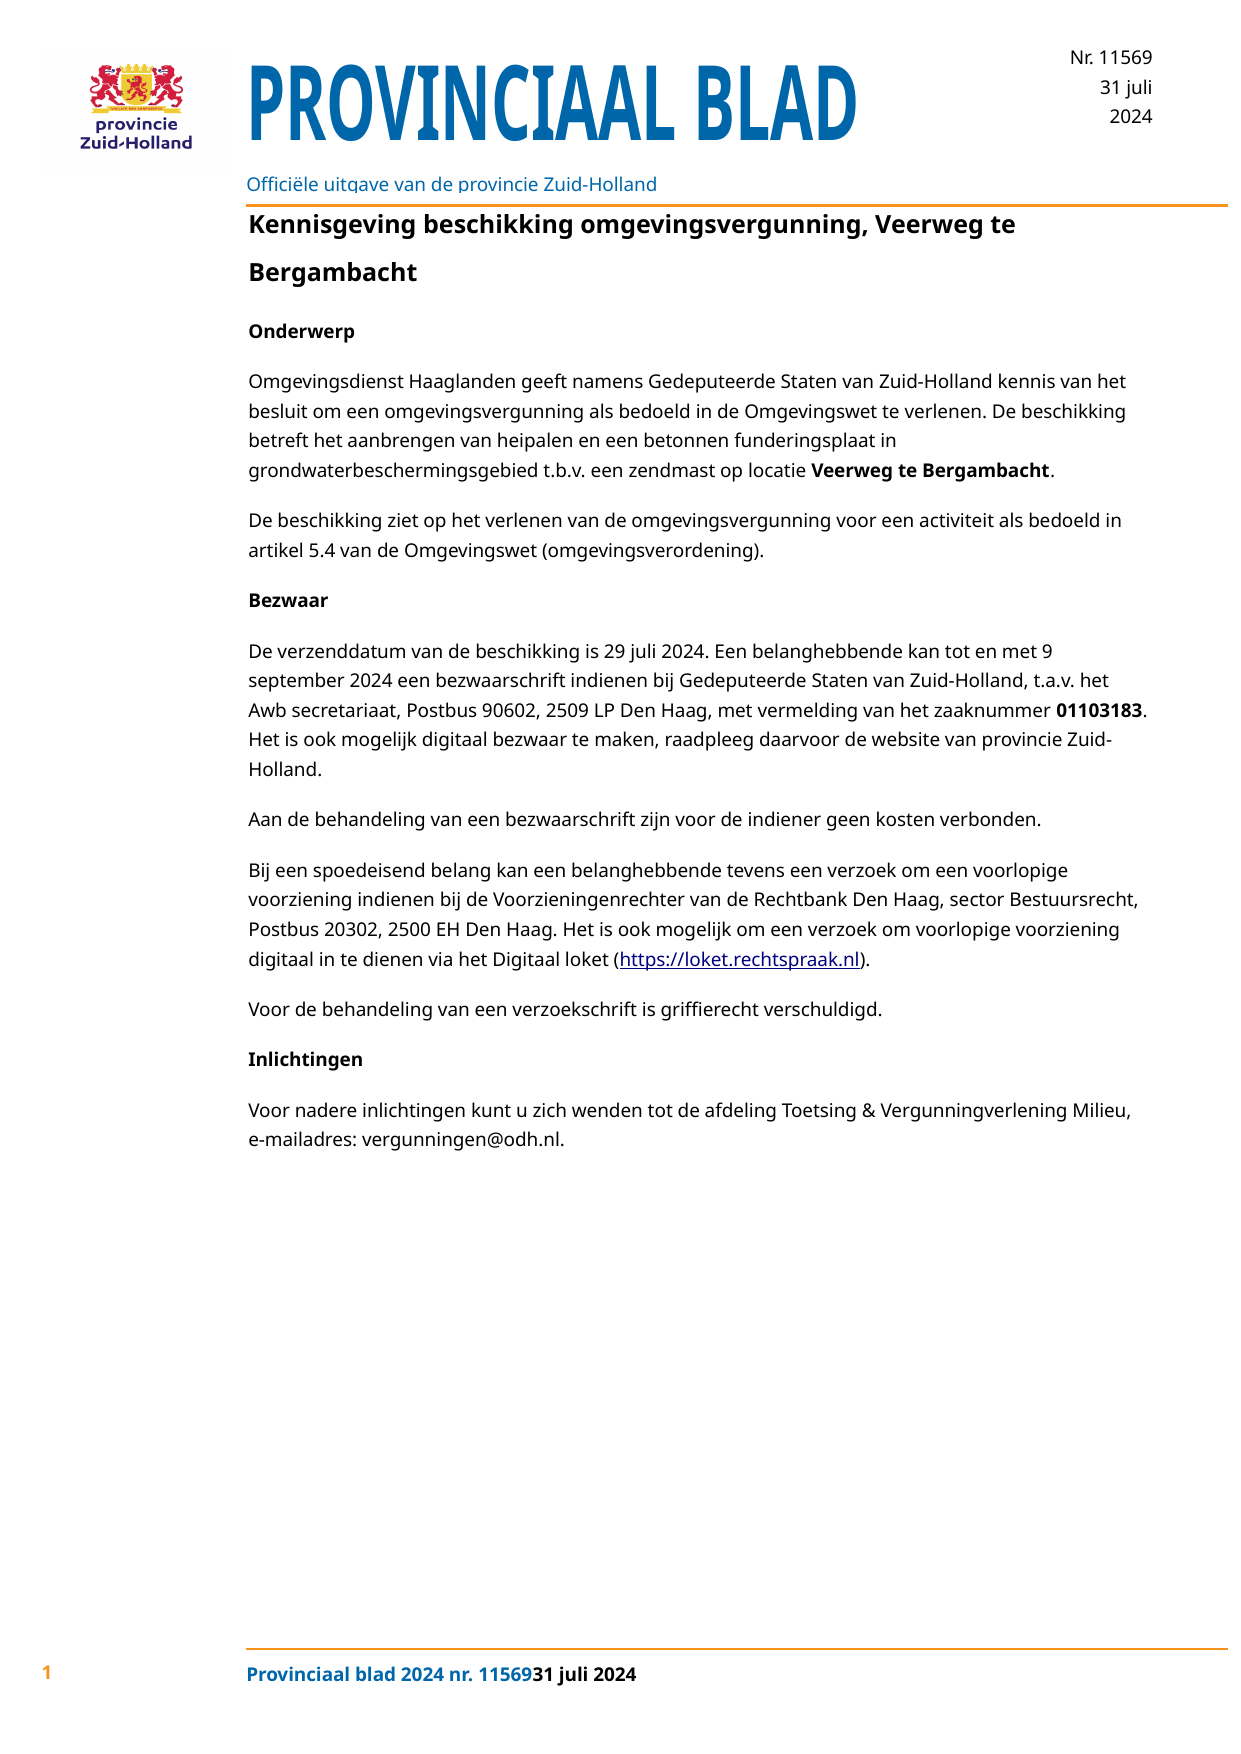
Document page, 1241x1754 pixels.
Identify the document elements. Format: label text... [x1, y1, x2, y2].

text Onderwerp [248, 318, 1152, 344]
text Omgevingsdienst Haaglanden geeft namens Gedeputeerde Staten van Zuid-Holland kennis van het besluit om een omgevingsvergunning als bedoeld in de Omgevingswet te verlenen. De beschikking betreft het aanbrengen van heipalen en een betonnen funderingsplaat in grondwaterbeschermingsgebied t.b.v. een zendmast op locatie Veerweg te Bergambacht. [248, 368, 1152, 483]
text Aan de behandeling van een bezwaarschrift zijn voor de indiener geen kosten verbonden. [248, 807, 1152, 832]
text Bezwaar [248, 587, 1152, 613]
text Inlichtingen [248, 1047, 1152, 1072]
text Voor nadere inlichtingen kunt u zich wenden tot de afdeling Toetsing & Vergunningverlening Milieu, e-mailadres: vergunningen@odh.nl. [248, 1097, 1152, 1152]
text Kennisgeving beschikking omgevingsvergunning, Veerweg te Bergambacht [248, 207, 1152, 288]
text De verzenddatum van de beschikking is 29 juli 2024. Een belanghebbende kan tot en met 9 september 2024 een bezwaarschrift indienen bij Gedeputeerde Staten van Zuid-Holland, t.a.v. het Awb secretariaat, Postbus 90602, 2509 LP Den Haag, met vermelding van het zaaknummer 01103183. Het is ook mogelijk digitaal bezwaar te maken, raadpleeg daarvoor de website van provincie Zuid-Holland. [248, 638, 1152, 782]
picture [41, 47, 231, 172]
text Voor de behandeling van een verzoekschrift is griffierecht verschuldigd. [248, 996, 1152, 1022]
text Bij een spoedeisend belang kan een belanghebbende tevens een verzoek om een voorlopige voorziening indienen bij de Voorzieningenrechter van de Rechtbank Den Haag, sector Bestuursrecht, Postbus 20302, 2500 EH Den Haag. Het is ook mogelijk om een verzoek om voorlopige voorziening digitaal in te dienen via het Digitaal loket (https://loket.rechtspraak.nl). [248, 857, 1152, 972]
text De beschikking ziet op het verlenen van de omgevingsvergunning voor een activiteit als bedoeld in artikel 5.4 van de Omgevingswet (omgevingsverordening). [248, 507, 1152, 563]
